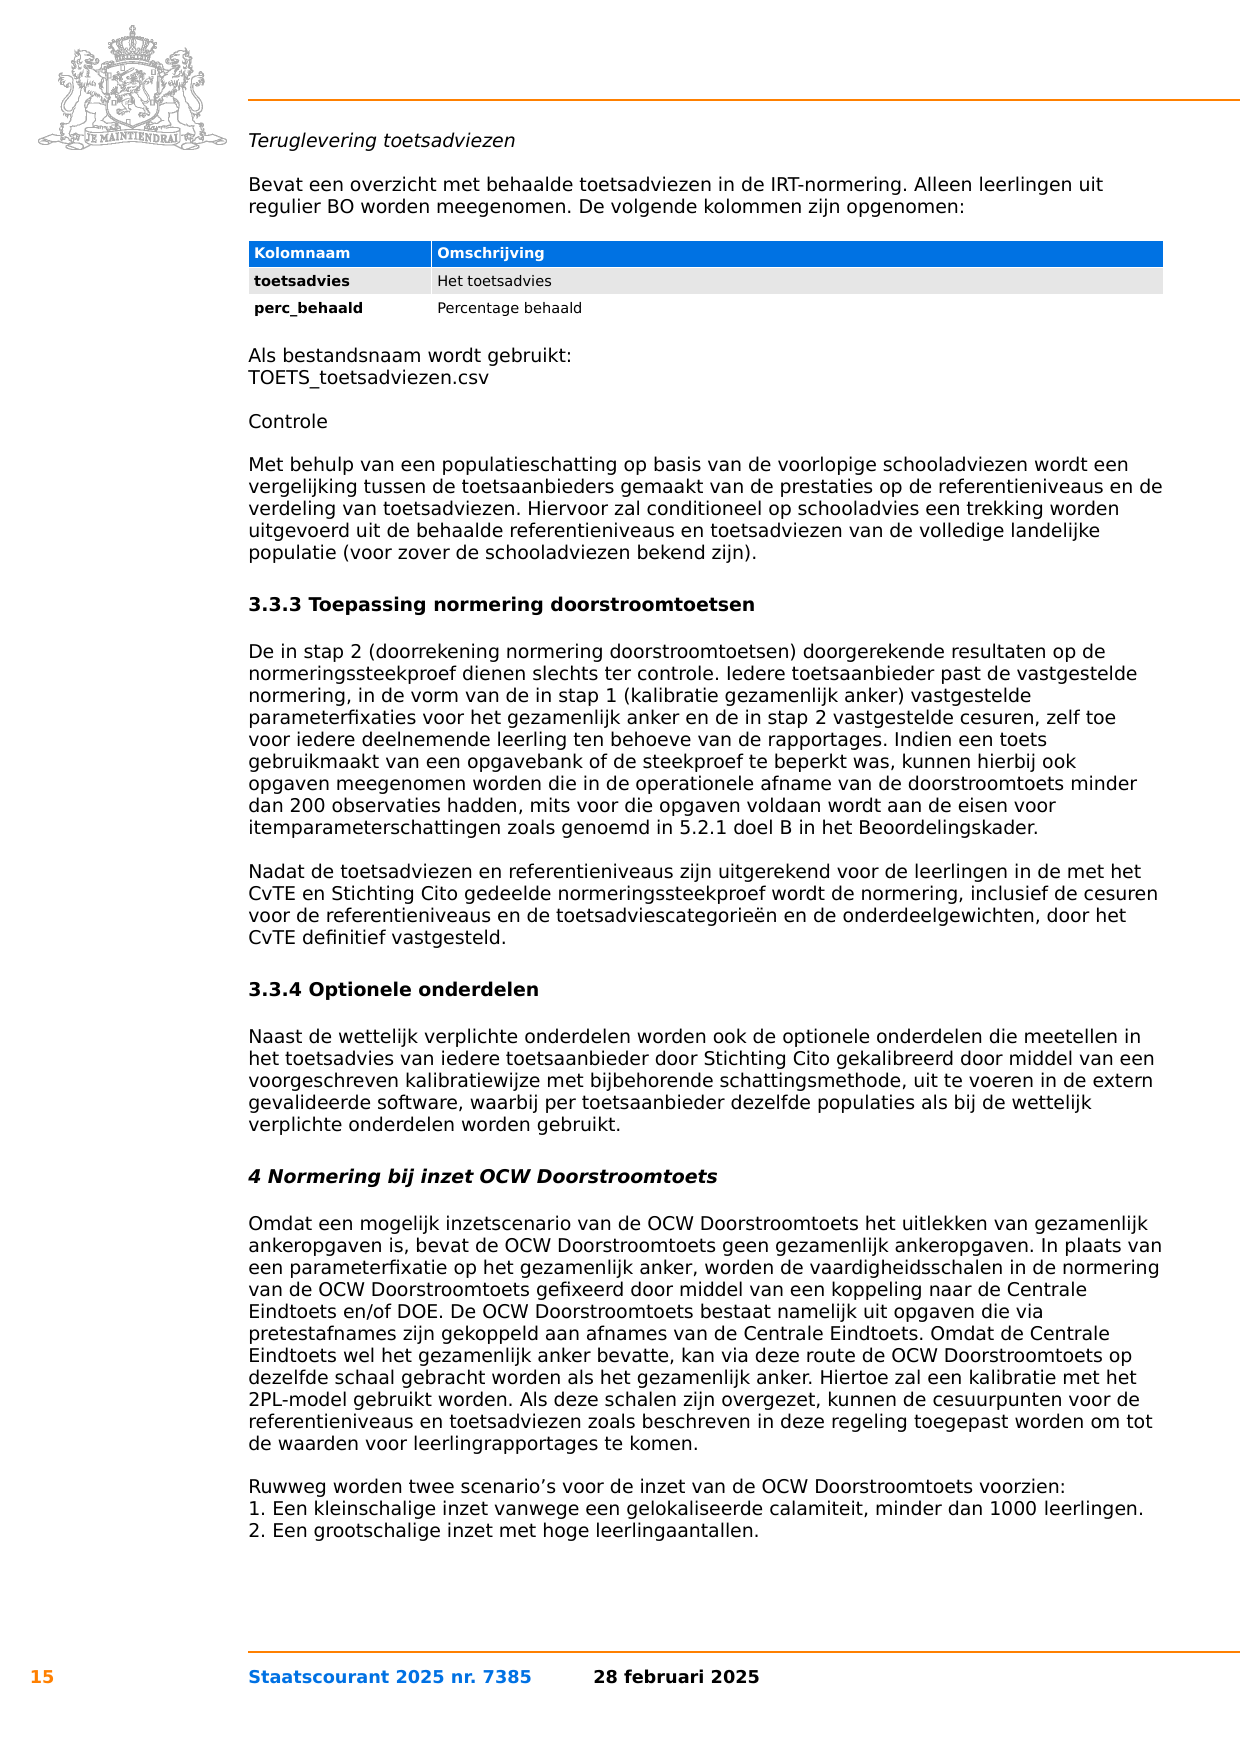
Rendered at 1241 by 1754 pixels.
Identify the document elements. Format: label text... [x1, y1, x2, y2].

table_cell Percentage behaald [432, 295, 1163, 322]
text De in stap 2 (doorrekening normering doorstroomtoetsen) doorgerekende resultaten op de normeringssteekproef dienen slechts ter controle. Iedere toetsaanbieder past de vastgestelde normering, in de vorm van de in stap 1 (kalibratie gezamenlijk anker) vastgestelde parameterfixaties voor het gezamenlijk anker en de in stap 2 vastgestelde cesuren, zelf toe voor iedere deelnemende leerling ten behoeve van de rapportages. Indien een toets gebruikmaakt van een opgavebank of de steekproef te beperkt was, kunnen hierbij ook opgaven meegenomen worden die in de operationele afname van de doorstroomtoets minder dan 200 observaties hadden, mits voor die opgaven voldaan wordt aan de eisen voor itemparameterschattingen zoals genoemd in 5.2.1 doel B in het Beoordelingskader. [248, 641, 1163, 839]
subtitle 3.3.4 Optionele onderdelen [248, 979, 1163, 1001]
text Naast de wettelijk verplichte onderdelen worden ook de optionele onderdelen die meetellen in het toetsadvies van iedere toetsaanbieder door Stichting Cito gekalibreerd door middel van een voorgeschreven kalibratiewijze met bijbehorende schattingsmethode, uit te voeren in de extern gevalideerde software, waarbij per toetsaanbieder dezelfde populaties als bij de wettelijk verplichte onderdelen worden gebruikt. [248, 1026, 1163, 1136]
table_cell perc_behaald [249, 295, 431, 322]
text TOETS_toetsadviezen.csv [248, 367, 1163, 389]
table_cell toetsadvies [249, 268, 431, 294]
text 2. Een grootschalige inzet met hoge leerlingaantallen. [248, 1520, 1163, 1542]
subtitle 3.3.3 Toepassing normering doorstroomtoetsen [248, 594, 1163, 616]
text Bevat een overzicht met behaalde toetsadviezen in de IRT-normering. Alleen leerlingen uit regulier BO worden meegenomen. De volgende kolommen zijn opgenomen: [248, 174, 1163, 218]
table_header Kolomnaam [249, 241, 431, 267]
picture [38, 25, 227, 150]
text Ruwweg worden twee scenario’s voor de inzet van de OCW Doorstroomtoets voorzien: [248, 1476, 1163, 1498]
table_cell Het toetsadvies [432, 268, 1163, 294]
text Nadat de toetsadviezen en referentieniveaus zijn uitgerekend voor de leerlingen in de met het CvTE en Stichting Cito gedeelde normeringssteekproef wordt de normering, inclusief de cesuren voor de referentieniveaus en de toetsadviescategorieën en de onderdeelgewichten, door het CvTE definitief vastgesteld. [248, 861, 1163, 949]
subtitle 4 Normering bij inzet OCW Doorstroomtoets [248, 1166, 1163, 1188]
text Met behulp van een populatieschatting op basis van de voorlopige schooladviezen wordt een vergelijking tussen de toetsaanbieders gemaakt van de prestaties op de referentieniveaus en de verdeling van toetsadviezen. Hiervoor zal conditioneel op schooladvies een trekking worden uitgevoerd uit de behaalde referentieniveaus en toetsadviezen van de volledige landelijke populatie (voor zover de schooladviezen bekend zijn). [248, 454, 1163, 564]
subtitle Teruglevering toetsadviezen [248, 130, 1163, 152]
table_header Omschrijving [432, 241, 1163, 267]
text Als bestandsnaam wordt gebruikt: [248, 345, 1163, 367]
text 1. Een kleinschalige inzet vanwege een gelokaliseerde calamiteit, minder dan 1000 leerlingen. [248, 1498, 1163, 1520]
subtitle Controle [248, 411, 1163, 432]
text Omdat een mogelijk inzetscenario van de OCW Doorstroomtoets het uitlekken van gezamenlijk ankeropgaven is, bevat de OCW Doorstroomtoets geen gezamenlijk ankeropgaven. In plaats van een parameterfixatie op het gezamenlijk anker, worden de vaardigheidsschalen in de normering van de OCW Doorstroomtoets gefixeerd door middel van een koppeling naar de Centrale Eindtoets en/of DOE. De OCW Doorstroomtoets bestaat namelijk uit opgaven die via pretestafnames zijn gekoppeld aan afnames van de Centrale Eindtoets. Omdat de Centrale Eindtoets wel het gezamenlijk anker bevatte, kan via deze route de OCW Doorstroomtoets op dezelfde schaal gebracht worden als het gezamenlijk anker. Hiertoe zal een kalibratie met het 2PL-model gebruikt worden. Als deze schalen zijn overgezet, kunnen de cesuurpunten voor de referentieniveaus en toetsadviezen zoals beschreven in deze regeling toegepast worden om tot de waarden voor leerlingrapportages te komen. [248, 1213, 1163, 1454]
